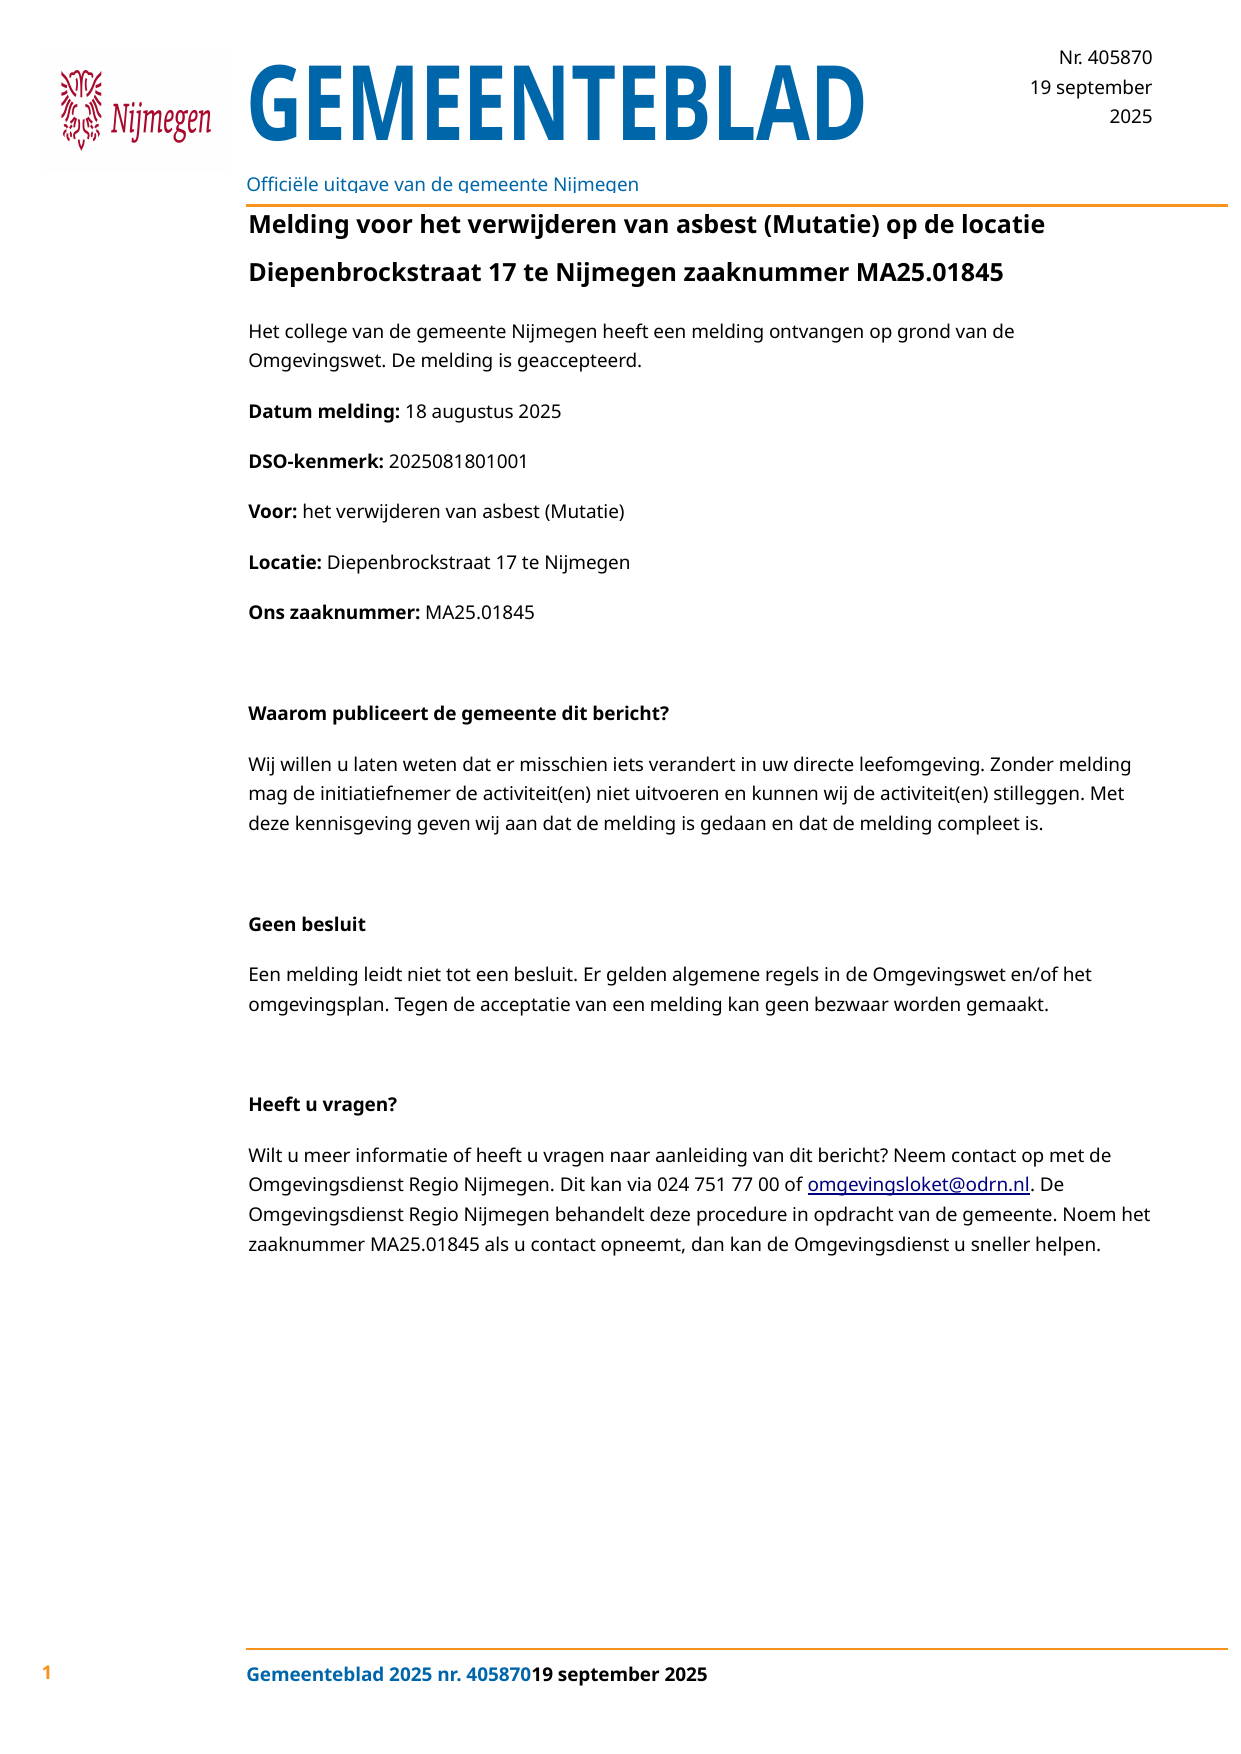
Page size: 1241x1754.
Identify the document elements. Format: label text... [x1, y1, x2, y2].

text Voor: het verwijderen van asbest (Mutatie) [248, 499, 1152, 524]
text Wij willen u laten weten dat er misschien iets verandert in uw directe leefomgeving. Zonder melding mag de initiatiefnemer de activiteit(en) niet uitvoeren en kunnen wij de activiteit(en) stilleggen. Met deze kennisgeving geven wij aan dat de melding is gedaan en dat de melding compleet is. [248, 751, 1152, 836]
text Een melding leidt niet tot een besluit. Er gelden algemene regels in de Omgevingswet en/of het omgevingsplan. Tegen de acceptatie van een melding kan geen bezwaar worden gemaakt. [248, 961, 1152, 1017]
text Datum melding: 18 augustus 2025 [248, 398, 1152, 424]
text Geen besluit [248, 911, 1152, 937]
text Het college van de gemeente Nijmegen heeft een melding ontvangen op grond van de Omgevingswet. De melding is geaccepteerd. [248, 318, 1152, 373]
text Melding voor het verwijderen van asbest (Mutatie) op de locatie Diepenbrockstraat 17 te Nijmegen zaaknummer MA25.01845 [248, 207, 1152, 288]
text DSO-kenmerk: 2025081801001 [248, 448, 1152, 474]
text Locatie: Diepenbrockstraat 17 te Nijmegen [248, 549, 1152, 575]
picture [41, 47, 231, 172]
text Ons zaaknummer: MA25.01845 [248, 599, 1152, 625]
text Waarom publiceert de gemeente dit bericht? [248, 700, 1152, 726]
text Wilt u meer informatie of heeft u vragen naar aanleiding van dit bericht? Neem contact op met de Omgevingsdienst Regio Nijmegen. Dit kan via 024 751 77 00 of omgevingsloket@odrn.nl. De Omgevingsdienst Regio Nijmegen behandelt deze procedure in opdracht van de gemeente. Noem het zaaknummer MA25.01845 als u contact opneemt, dan kan de Omgevingsdienst u sneller helpen. [248, 1142, 1152, 1257]
text Heeft u vragen? [248, 1092, 1152, 1117]
